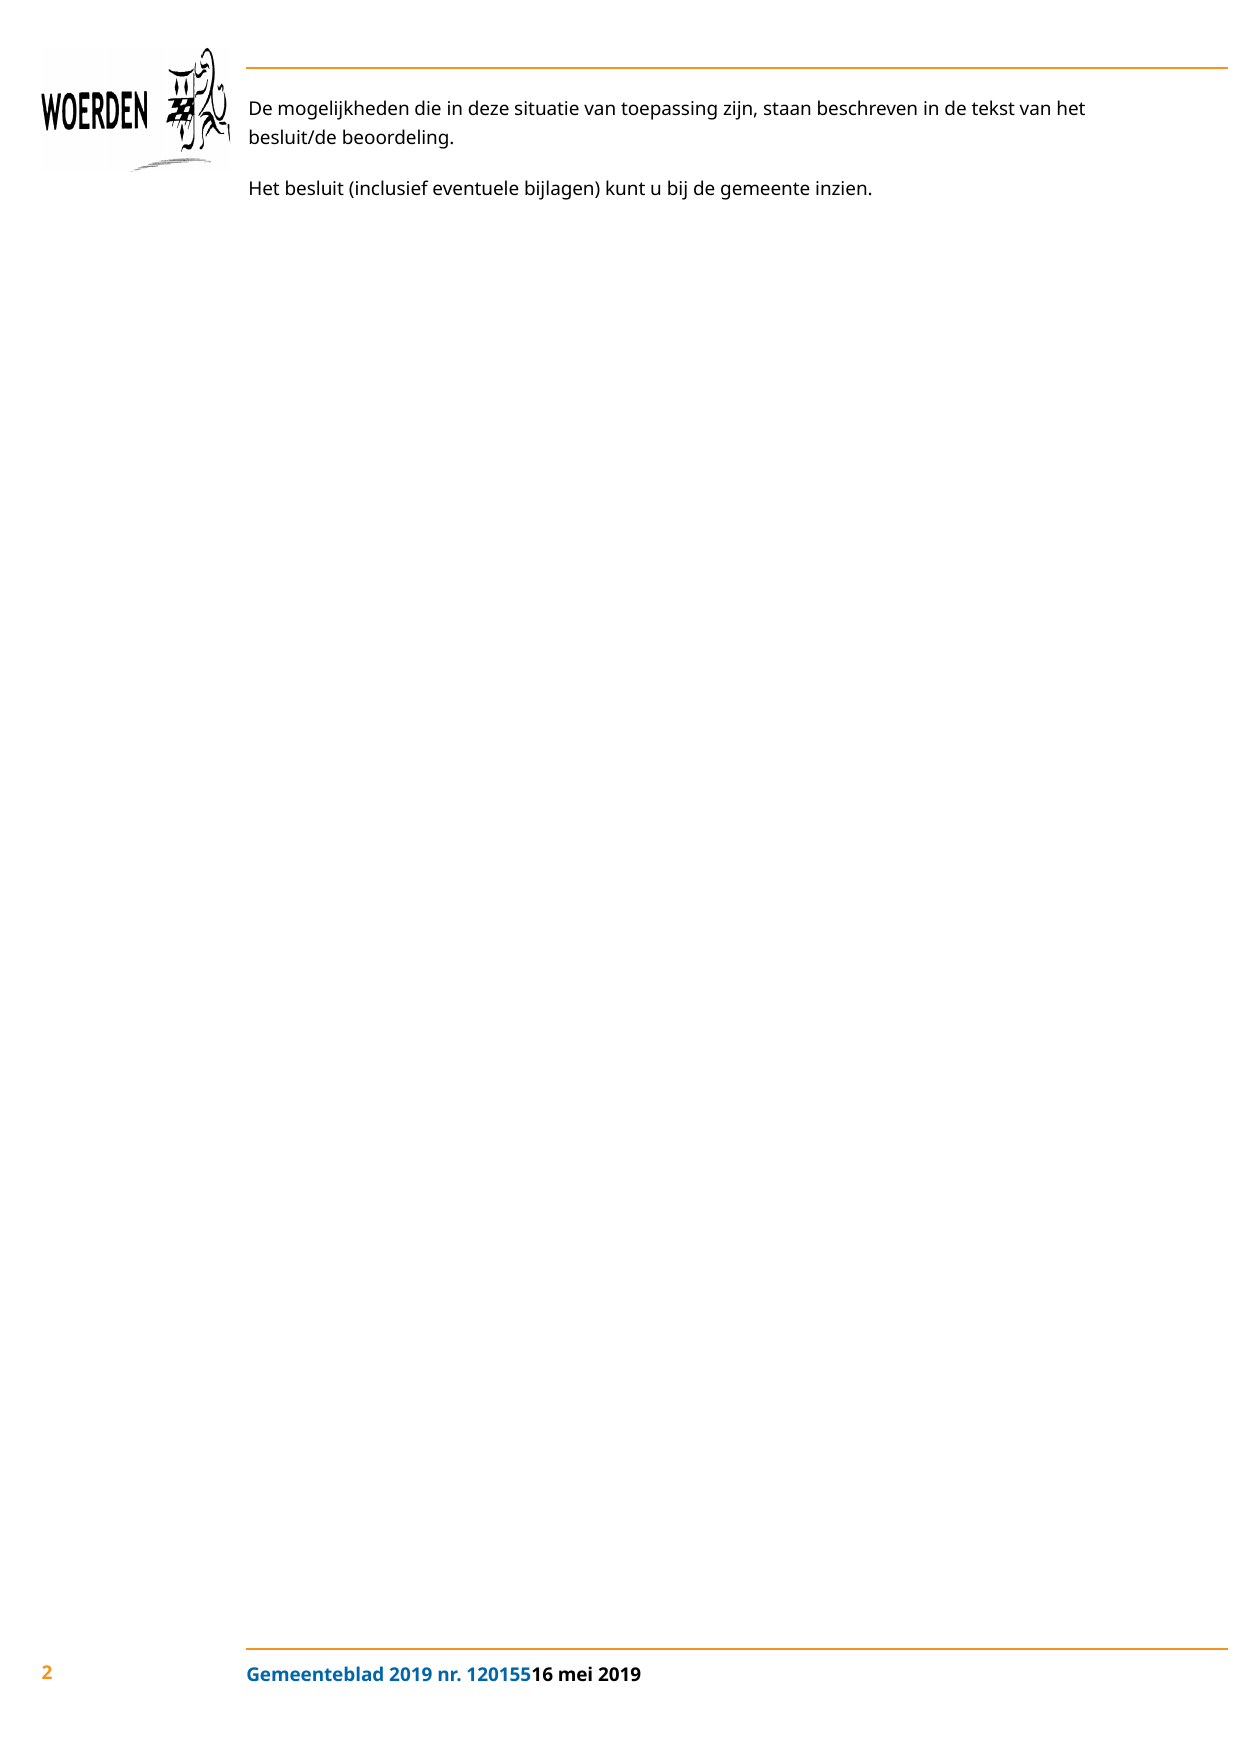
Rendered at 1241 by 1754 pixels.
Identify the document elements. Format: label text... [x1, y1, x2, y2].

text Het besluit (inclusief eventuele bijlagen) kunt u bij de gemeente inzien. [248, 175, 1152, 201]
text De mogelijkheden die in deze situatie van toepassing zijn, staan beschreven in de tekst van het besluit/de beoordeling. [248, 95, 1152, 150]
picture [41, 47, 231, 172]
